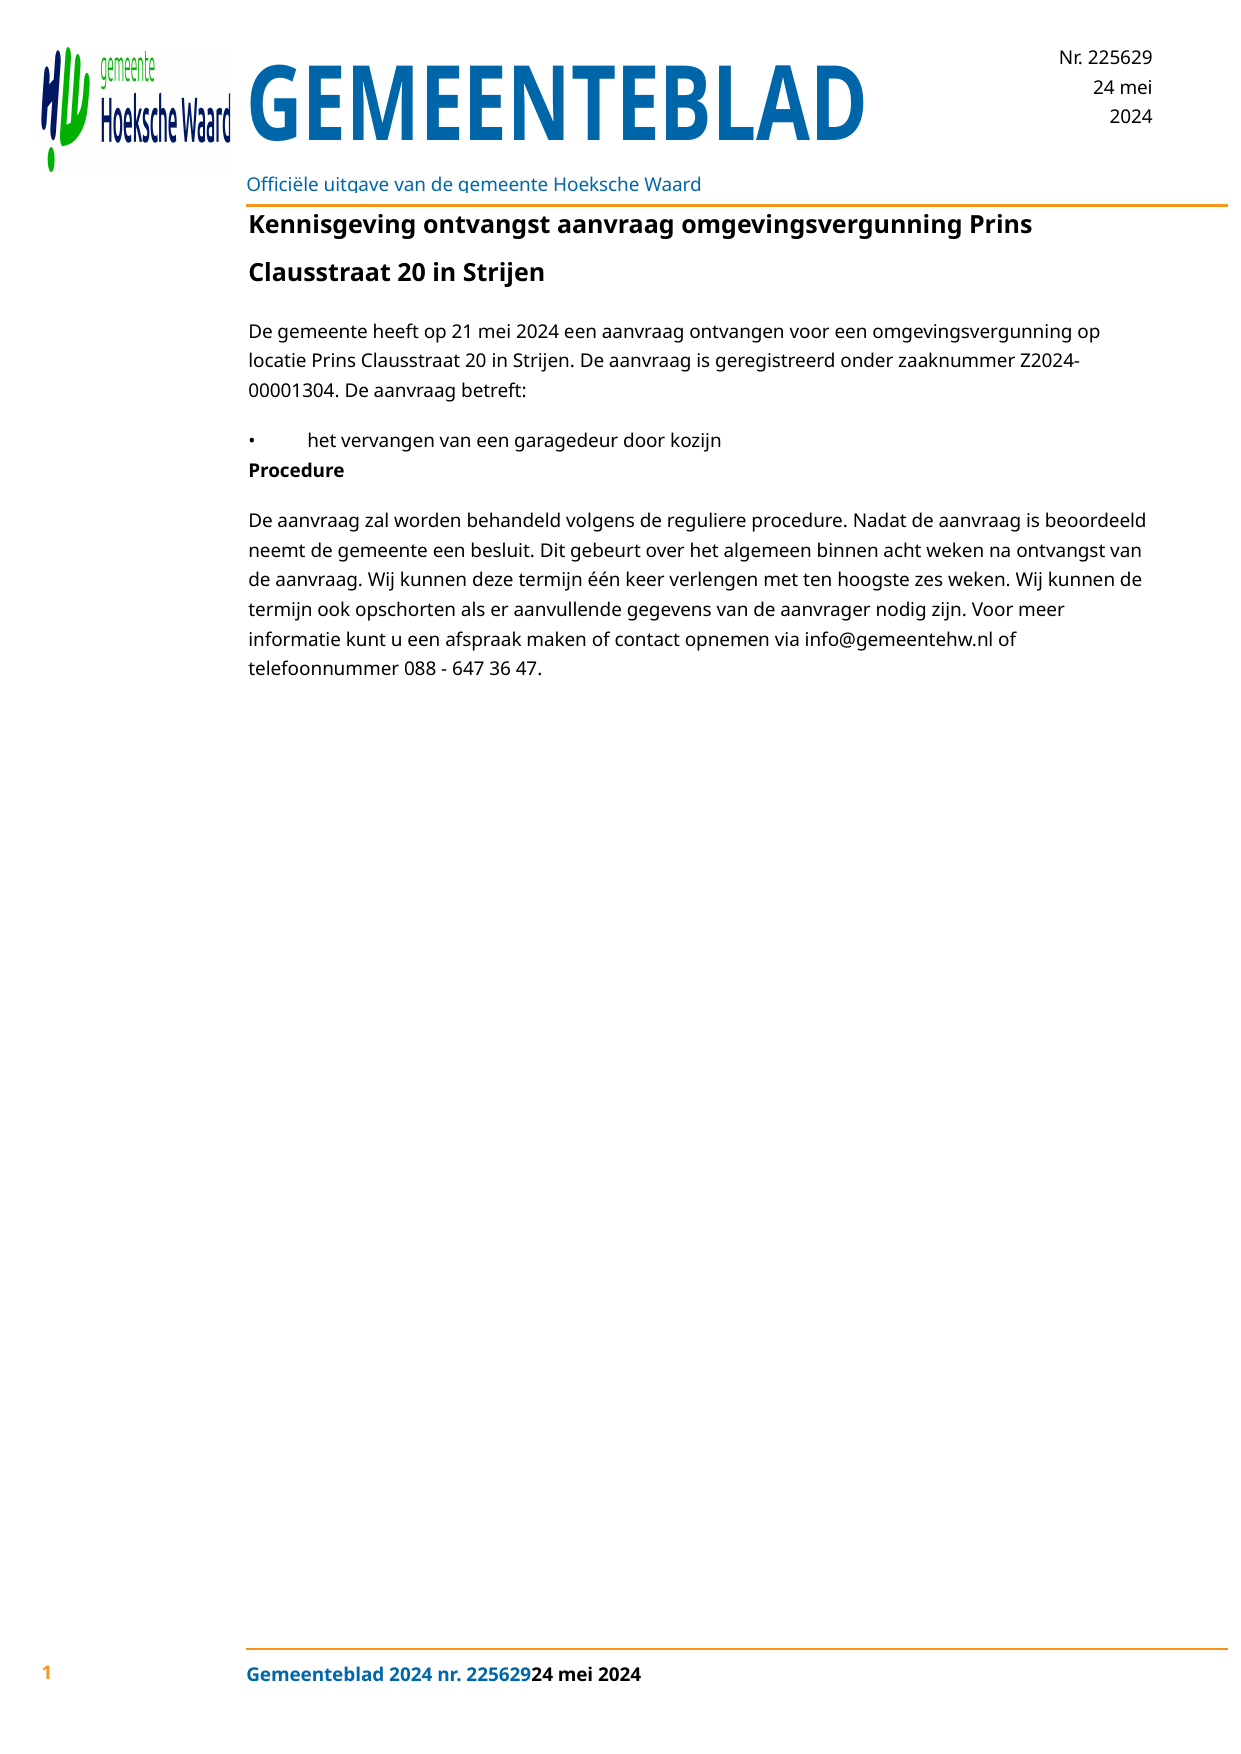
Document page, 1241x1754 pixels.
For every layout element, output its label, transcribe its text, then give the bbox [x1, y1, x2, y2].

list het vervangen van een garagedeur door kozijn [248, 427, 1152, 453]
text Kennisgeving ontvangst aanvraag omgevingsvergunning Prins Clausstraat 20 in Strijen [248, 207, 1152, 288]
picture [41, 47, 231, 172]
text Procedure [248, 457, 1152, 483]
text De aanvraag zal worden behandeld volgens de reguliere procedure. Nadat de aanvraag is beoordeeld neemt de gemeente een besluit. Dit gebeurt over het algemeen binnen acht weken na ontvangst van de aanvraag. Wij kunnen deze termijn één keer verlengen met ten hoogste zes weken. Wij kunnen de termijn ook opschorten als er aanvullende gegevens van de aanvrager nodig zijn. Voor meer informatie kunt u een afspraak maken of contact opnemen via info@gemeentehw.nl of telefoonnummer 088 - 647 36 47. [248, 507, 1152, 681]
text De gemeente heeft op 21 mei 2024 een aanvraag ontvangen voor een omgevingsvergunning op locatie Prins Clausstraat 20 in Strijen. De aanvraag is geregistreerd onder zaaknummer Z2024-00001304. De aanvraag betreft: [248, 318, 1152, 403]
